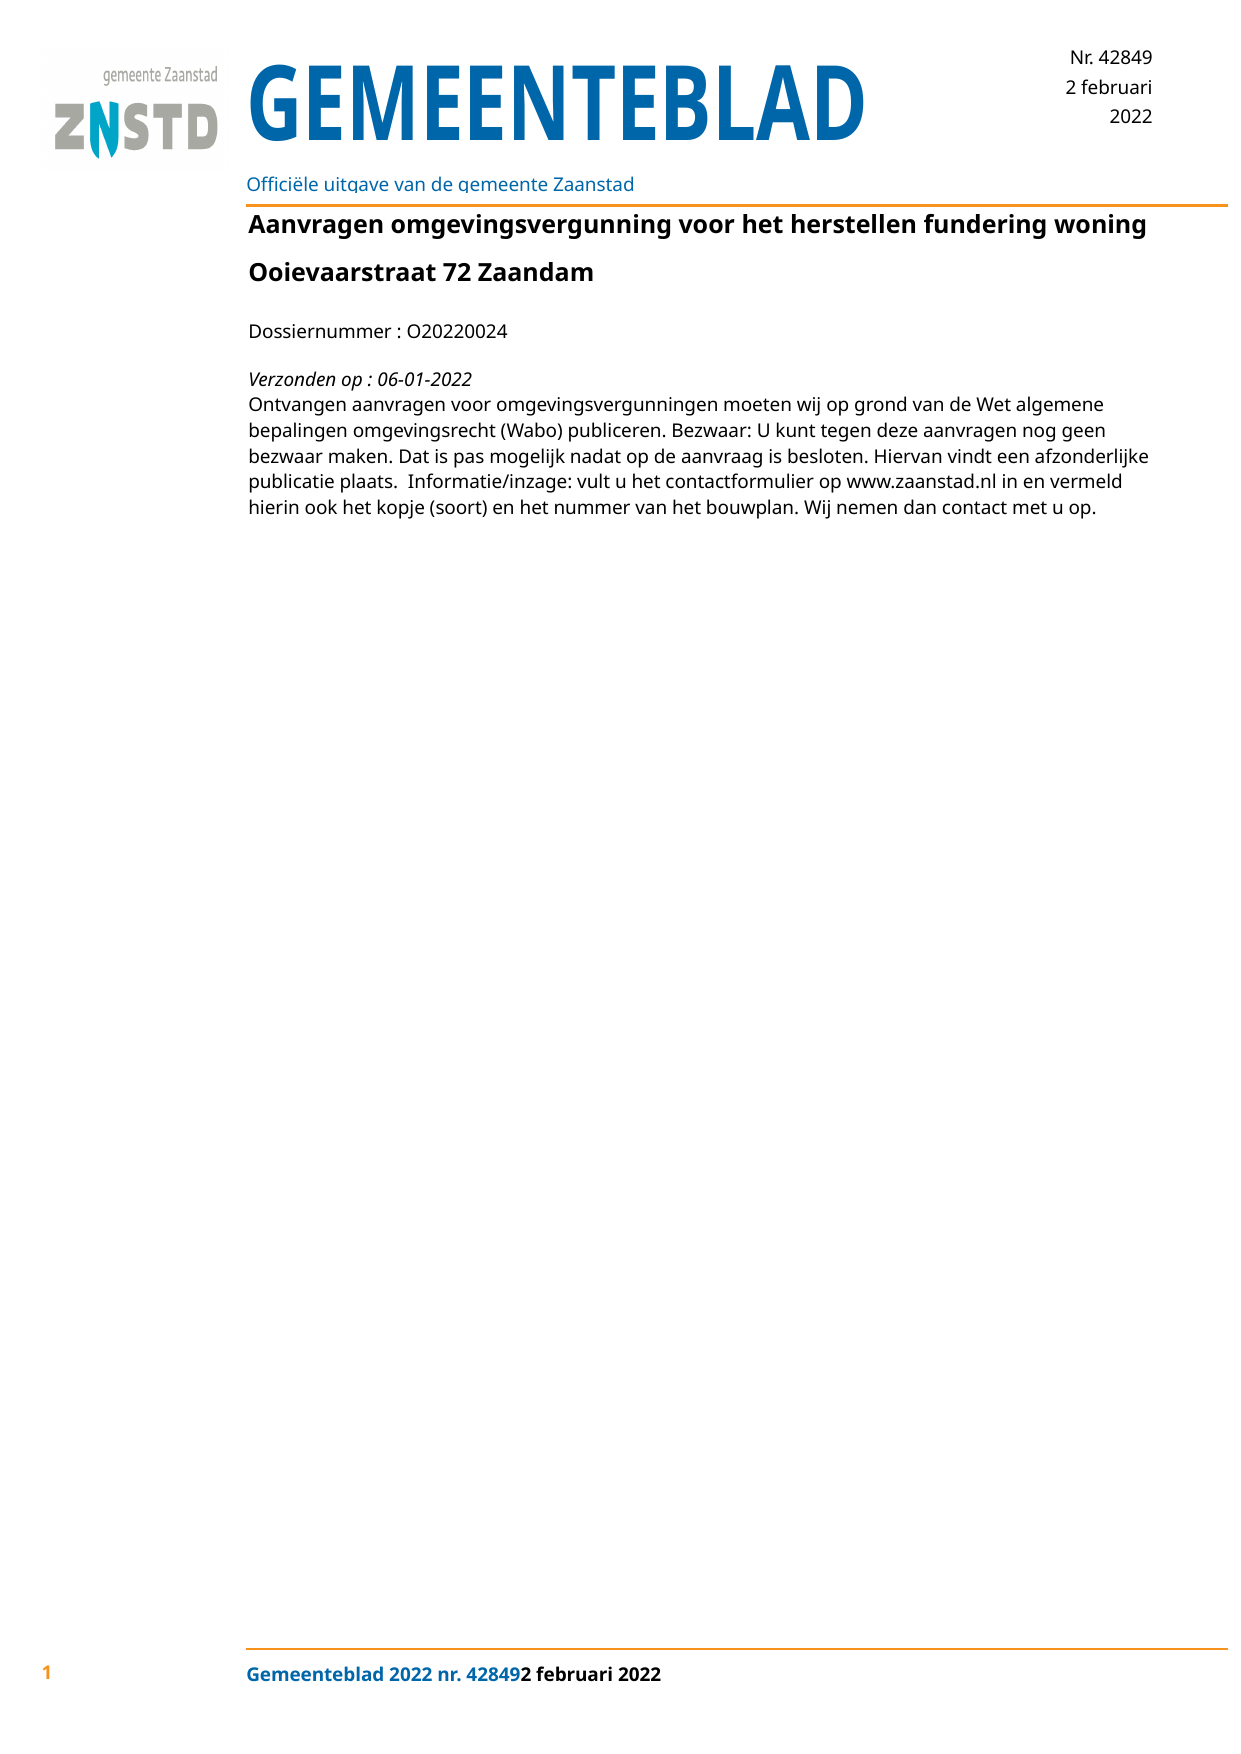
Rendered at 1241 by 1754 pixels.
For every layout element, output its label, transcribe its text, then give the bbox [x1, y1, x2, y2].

text Aanvragen omgevingsvergunning voor het herstellen fundering woning Ooievaarstraat 72 Zaandam [248, 207, 1152, 288]
text Ontvangen aanvragen voor omgevingsvergunningen moeten wij op grond van de Wet algemene bepalingen omgevingsrecht (Wabo) publiceren. Bezwaar: U kunt tegen deze aanvragen nog geen bezwaar maken. Dat is pas mogelijk nadat op de aanvraag is besloten. Hiervan vindt een afzonderlijke publicatie plaats. Informatie/inzage: vult u het contactformulier op www.zaanstad.nl in en vermeld hierin ook het kopje (soort) en het nummer van het bouwplan. Wij nemen dan contact met u op. [248, 391, 1152, 520]
text Dossiernummer : O20220024 [248, 318, 1152, 344]
text Verzonden op : 06-01-2022 [248, 366, 1152, 391]
picture [41, 47, 231, 172]
